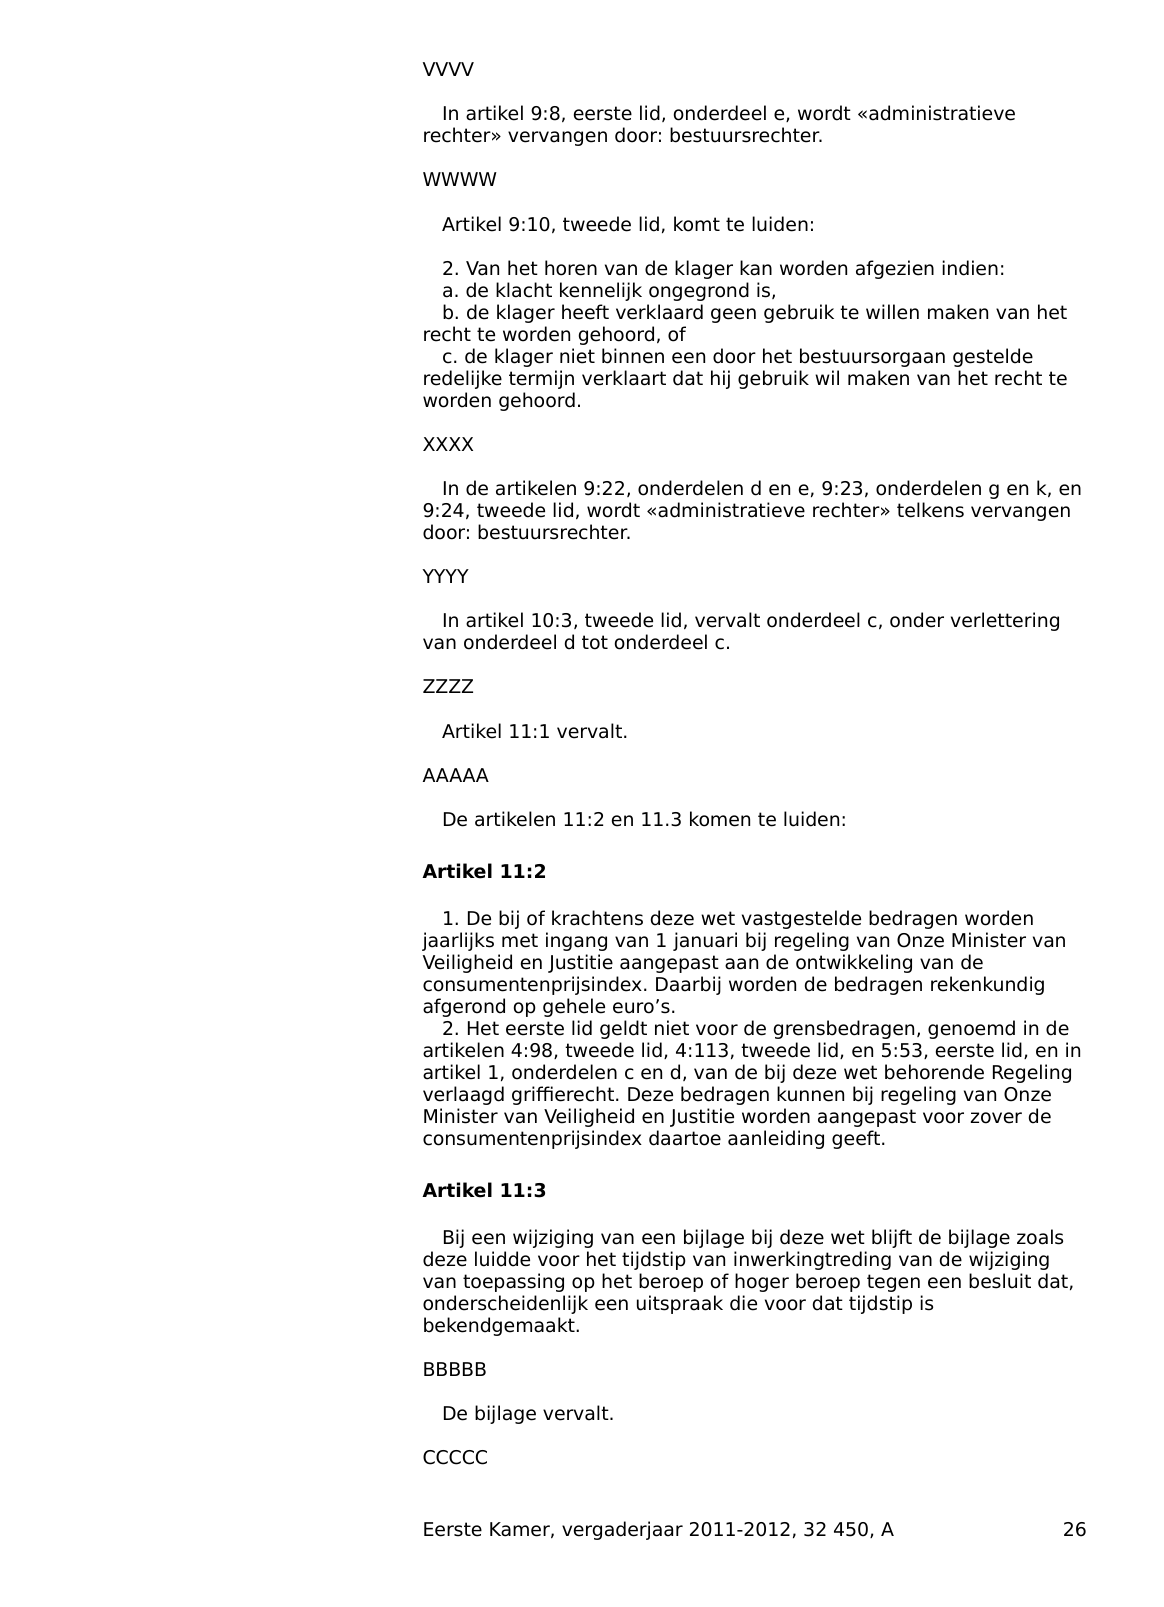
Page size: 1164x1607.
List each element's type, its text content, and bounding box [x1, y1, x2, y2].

text b. de klager heeft verklaard geen gebruik te willen maken van het recht te worden gehoord, of [422, 302, 1087, 346]
text CCCCC [422, 1447, 1087, 1469]
text In de artikelen 9:22, onderdelen d en e, 9:23, onderdelen g en k, en 9:24, tweede lid, wordt «administratieve rechter» telkens vervangen door: bestuursrechter. [422, 478, 1087, 544]
text Artikel 9:10, tweede lid, komt te luiden: [422, 213, 1087, 236]
text De bijlage vervalt. [422, 1403, 1087, 1425]
text WWWW [422, 169, 1087, 191]
text a. de klacht kennelijk ongegrond is, [422, 280, 1087, 302]
text AAAAA [422, 765, 1087, 787]
text VVVV [422, 59, 1087, 81]
text 2. Van het horen van de klager kan worden afgezien indien: [422, 258, 1087, 280]
text Artikel 11:1 vervalt. [422, 721, 1087, 742]
subtitle Artikel 11:2 [422, 861, 1087, 883]
text XXXX [422, 434, 1087, 456]
text De artikelen 11:2 en 11.3 komen te luiden: [422, 809, 1087, 831]
text YYYY [422, 566, 1087, 588]
subtitle Artikel 11:3 [422, 1179, 1087, 1202]
text BBBBB [422, 1359, 1087, 1381]
text In artikel 10:3, tweede lid, vervalt onderdeel c, onder verlettering van onderdeel d tot onderdeel c. [422, 610, 1087, 654]
text Bij een wijziging van een bijlage bij deze wet blijft de bijlage zoals deze luidde voor het tijdstip van inwerkingtreding van de wijziging van toepassing op het beroep of hoger beroep tegen een besluit dat, onderscheidenlijk een uitspraak die voor dat tijdstip is bekendgemaakt. [422, 1227, 1087, 1336]
text ZZZZ [422, 676, 1087, 698]
text 2. Het eerste lid geldt niet voor de grensbedragen, genoemd in de artikelen 4:98, tweede lid, 4:113, tweede lid, en 5:53, eerste lid, en in artikel 1, onderdelen c en d, van de bij deze wet behorende Regeling verlaagd griffierecht. Deze bedragen kunnen bij regeling van Onze Minister van Veiligheid en Justitie worden aangepast voor zover de consumentenprijsindex daartoe aanleiding geeft. [422, 1018, 1087, 1149]
text In artikel 9:8, eerste lid, onderdeel e, wordt «administratieve rechter» vervangen door: bestuursrechter. [422, 103, 1087, 147]
text 1. De bij of krachtens deze wet vastgestelde bedragen worden jaarlijks met ingang van 1 januari bij regeling van Onze Minister van Veiligheid en Justitie aangepast aan de ontwikkeling van de consumentenprijsindex. Daarbij worden de bedragen rekenkundig afgerond op gehele euro’s. [422, 908, 1087, 1018]
text c. de klager niet binnen een door het bestuursorgaan gestelde redelijke termijn verklaart dat hij gebruik wil maken van het recht te worden gehoord. [422, 346, 1087, 412]
